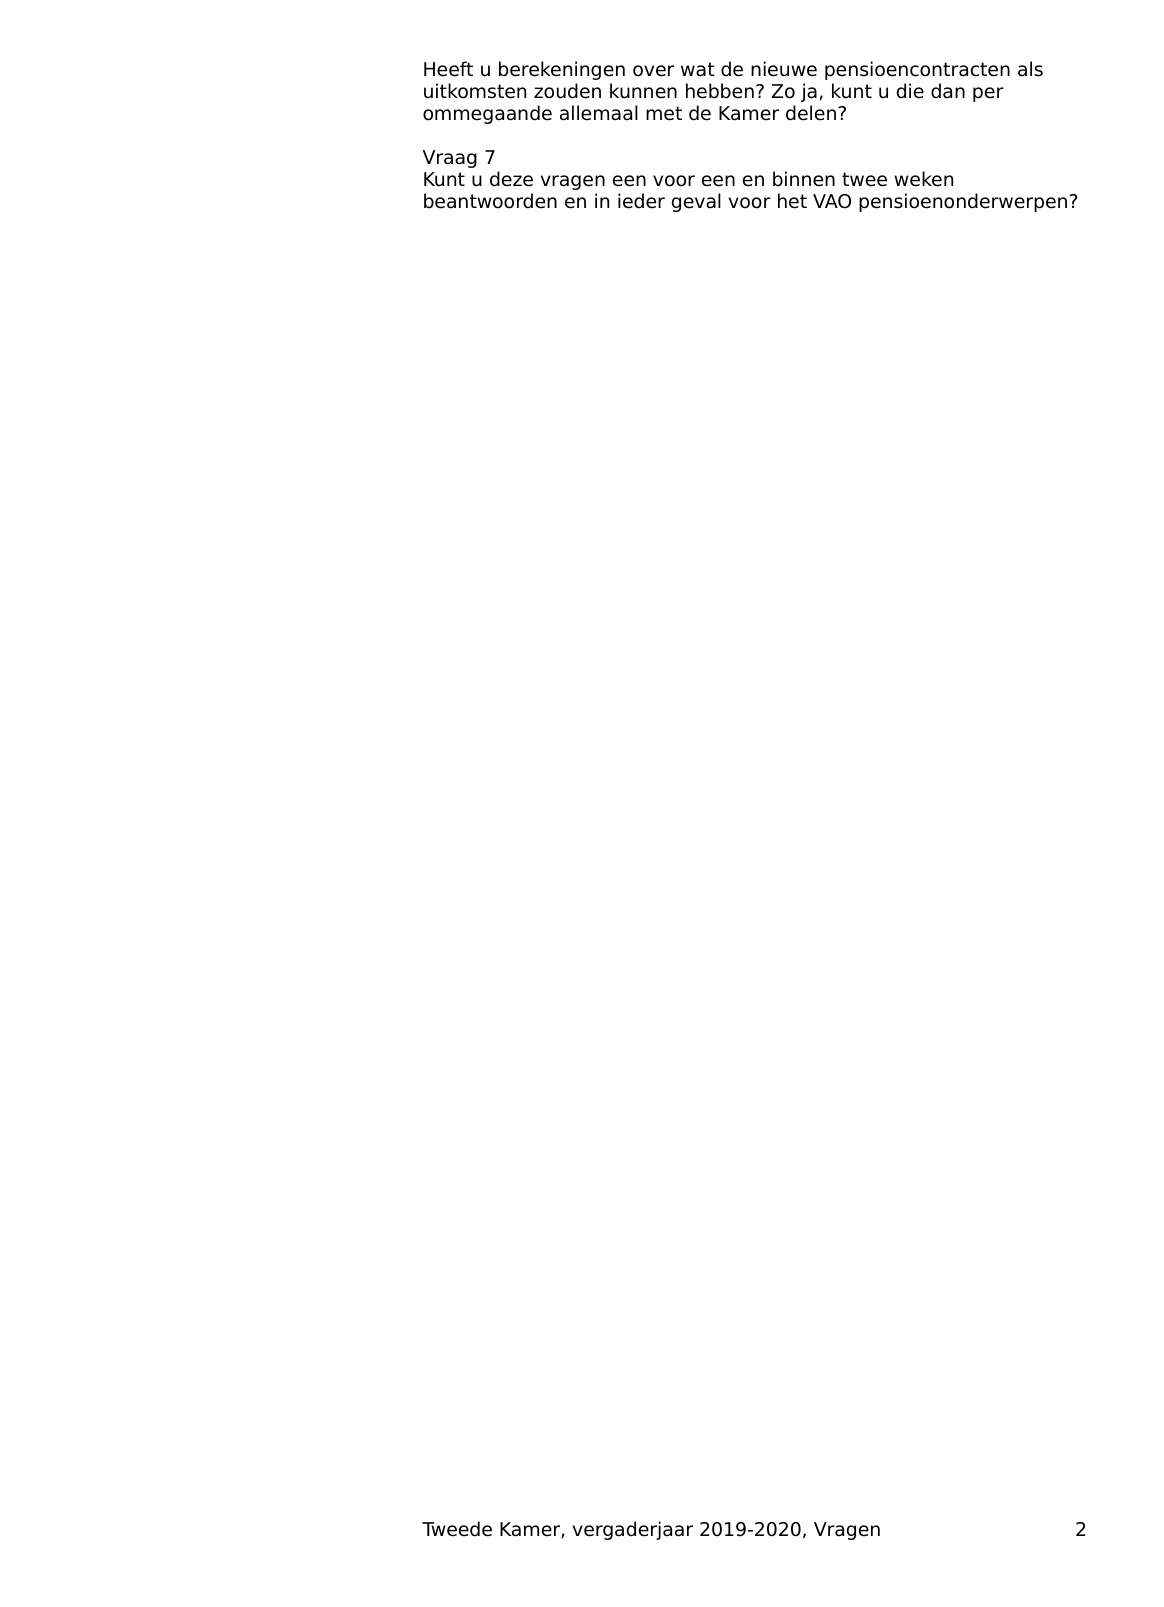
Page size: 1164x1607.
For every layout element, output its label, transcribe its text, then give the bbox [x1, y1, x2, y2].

text Vraag 7 [422, 147, 1087, 169]
text Kunt u deze vragen een voor een en binnen twee weken beantwoorden en in ieder geval voor het VAO pensioenonderwerpen? [422, 169, 1087, 213]
text Heeft u berekeningen over wat de nieuwe pensioencontracten als uitkomsten zouden kunnen hebben? Zo ja, kunt u die dan per ommegaande allemaal met de Kamer delen? [422, 59, 1087, 125]
